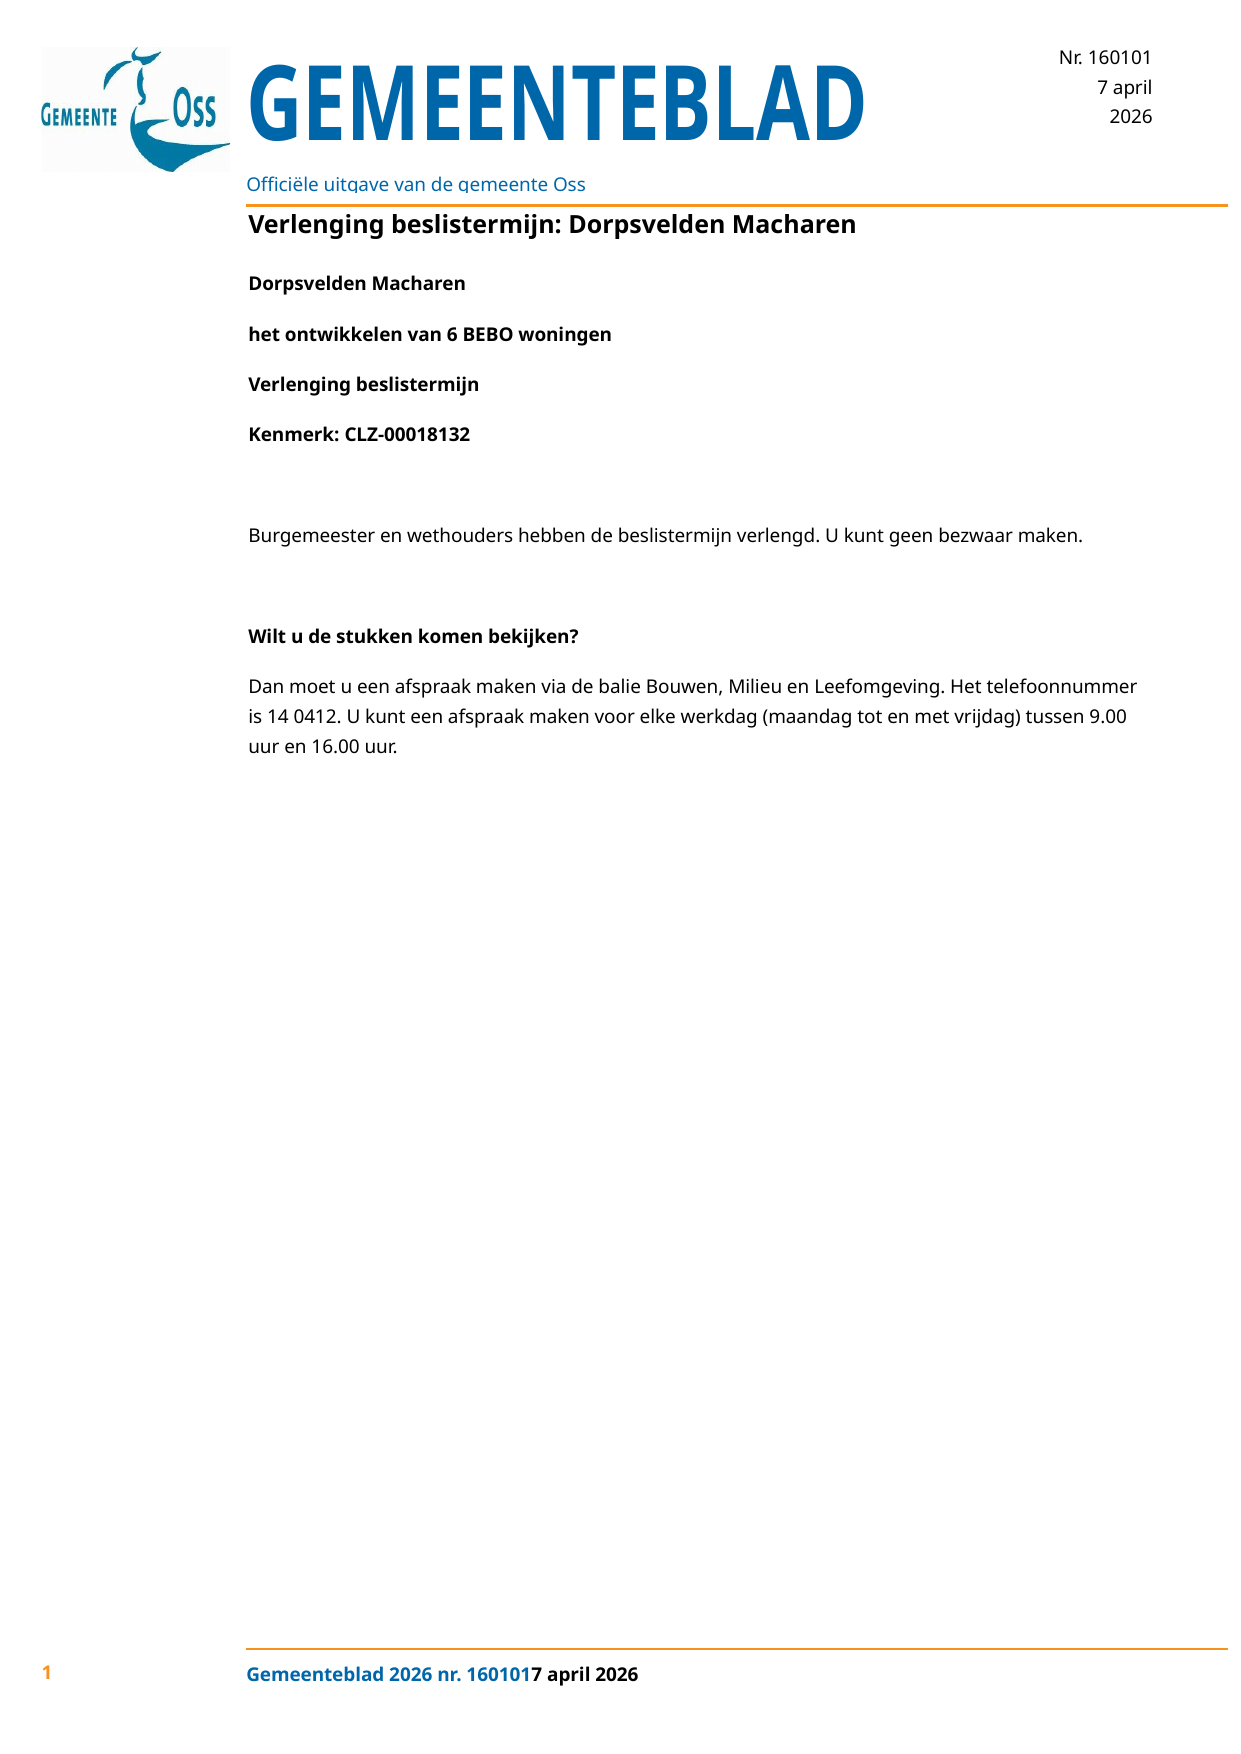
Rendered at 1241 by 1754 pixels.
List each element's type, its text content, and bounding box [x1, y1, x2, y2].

text het ontwikkelen van 6 BEBO woningen [248, 321, 1152, 346]
text Verlenging beslistermijn: Dorpsvelden Macharen [248, 207, 1152, 241]
text Dorpsvelden Macharen [248, 270, 1152, 296]
picture [41, 47, 231, 172]
text Kenmerk: CLZ-00018132 [248, 422, 1152, 447]
text Wilt u de stukken komen bekijken? [248, 623, 1152, 649]
text Dan moet u een afspraak maken via de balie Bouwen, Milieu en Leefomgeving. Het telefoonnummer is 14 0412. U kunt een afspraak maken voor elke werkdag (maandag tot en met vrijdag) tussen 9.00 uur en 16.00 uur. [248, 674, 1152, 758]
text Burgemeester en wethouders hebben de beslistermijn verlengd. U kunt geen bezwaar maken. [248, 522, 1152, 548]
text Verlenging beslistermijn [248, 371, 1152, 397]
